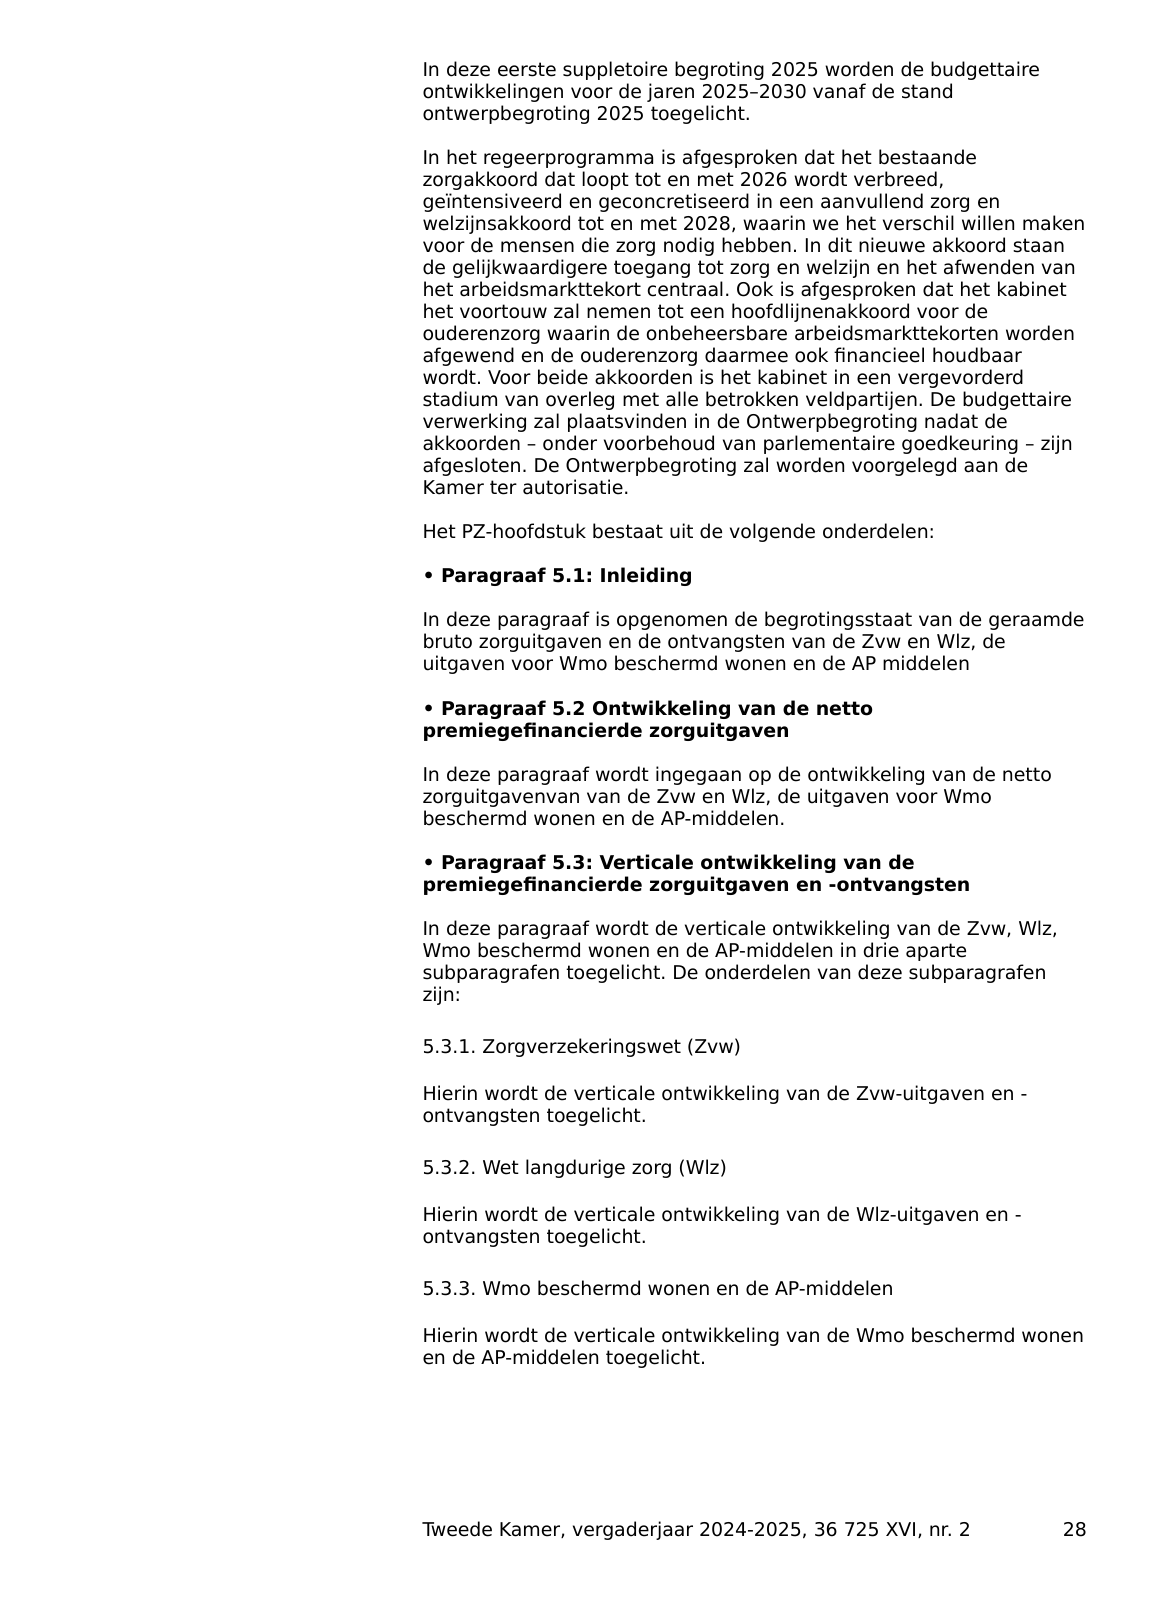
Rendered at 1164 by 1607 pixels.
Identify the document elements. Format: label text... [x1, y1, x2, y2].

text Het PZ-hoofdstuk bestaat uit de volgende onderdelen: [422, 521, 1087, 543]
text In het regeerprogramma is afgesproken dat het bestaande zorgakkoord dat loopt tot en met 2026 wordt verbreed, geïntensiveerd en geconcretiseerd in een aanvullend zorg en welzijnsakkoord tot en met 2028, waarin we het verschil willen maken voor de mensen die zorg nodig hebben. In dit nieuwe akkoord staan de gelijkwaardigere toegang tot zorg en welzijn en het afwenden van het arbeidsmarkttekort centraal. Ook is afgesproken dat het kabinet het voortouw zal nemen tot een hoofdlijnenakkoord voor de ouderenzorg waarin de onbeheersbare arbeidsmarkttekorten worden afgewend en de ouderenzorg daarmee ook financieel houdbaar wordt. Voor beide akkoorden is het kabinet in een vergevorderd stadium van overleg met alle betrokken veldpartijen. De budgettaire verwerking zal plaatsvinden in de Ontwerpbegroting nadat de akkoorden – onder voorbehoud van parlementaire goedkeuring – zijn afgesloten. De Ontwerpbegroting zal worden voorgelegd aan de Kamer ter autorisatie. [422, 147, 1087, 499]
subtitle • Paragraaf 5.1: Inleiding [422, 565, 1087, 587]
text Hierin wordt de verticale ontwikkeling van de Wmo beschermd wonen en de AP-middelen toegelicht. [422, 1325, 1087, 1369]
text Hierin wordt de verticale ontwikkeling van de Wlz-uitgaven en -ontvangsten toegelicht. [422, 1204, 1087, 1248]
text Hierin wordt de verticale ontwikkeling van de Zvw-uitgaven en -ontvangsten toegelicht. [422, 1083, 1087, 1127]
text In deze paragraaf is opgenomen de begrotingsstaat van de geraamde bruto zorguitgaven en de ontvangsten van de Zvw en Wlz, de uitgaven voor Wmo beschermd wonen en de AP middelen [422, 609, 1087, 675]
subtitle 5.3.1. Zorgverzekeringswet (Zvw) [422, 1036, 1087, 1058]
subtitle • Paragraaf 5.2 Ontwikkeling van de netto premiegefinancierde zorguitgaven [422, 697, 1087, 741]
subtitle • Paragraaf 5.3: Verticale ontwikkeling van de premiegefinancierde zorguitgaven en -ontvangsten [422, 852, 1087, 896]
subtitle 5.3.2. Wet langdurige zorg (Wlz) [422, 1157, 1087, 1179]
text In deze paragraaf wordt de verticale ontwikkeling van de Zvw, Wlz, Wmo beschermd wonen en de AP-middelen in drie aparte subparagrafen toegelicht. De onderdelen van deze subparagrafen zĳn: [422, 918, 1087, 1006]
text In deze eerste suppletoire begroting 2025 worden de budgettaire ontwikkelingen voor de jaren 2025–2030 vanaf de stand ontwerpbegroting 2025 toegelicht. [422, 59, 1087, 125]
subtitle 5.3.3. Wmo beschermd wonen en de AP-middelen [422, 1278, 1087, 1300]
text In deze paragraaf wordt ingegaan op de ontwikkeling van de netto zorguitgavenvan van de Zvw en Wlz, de uitgaven voor Wmo beschermd wonen en de AP-middelen. [422, 764, 1087, 829]
